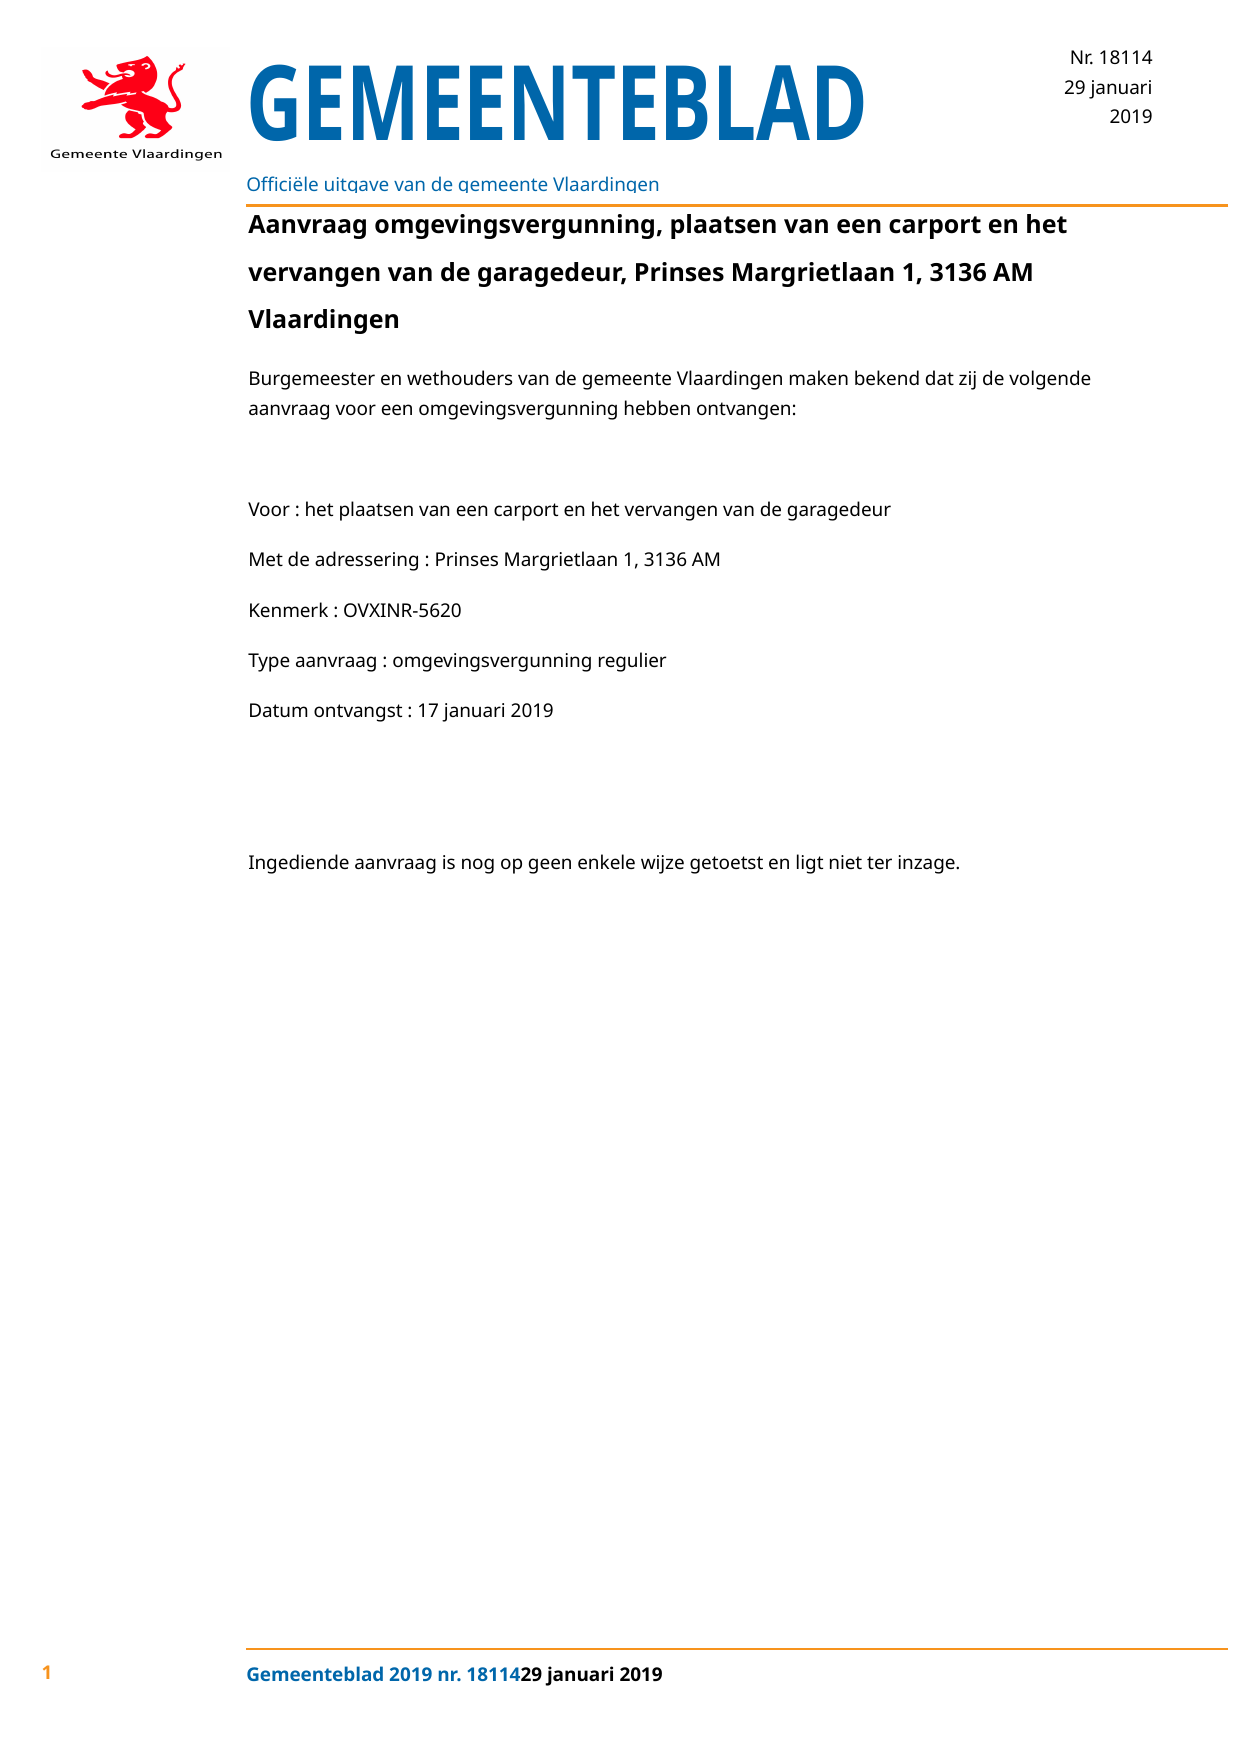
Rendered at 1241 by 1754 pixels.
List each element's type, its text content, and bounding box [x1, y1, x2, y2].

text Ingediende aanvraag is nog op geen enkele wijze getoetst en ligt niet ter inzage. [248, 849, 1152, 874]
picture [41, 47, 231, 172]
text Kenmerk : OVXINR-5620 [248, 597, 1152, 622]
text Met de adressering : Prinses Margrietlaan 1, 3136 AM [248, 546, 1152, 572]
text Aanvraag omgevingsvergunning, plaatsen van een carport en het vervangen van de garagedeur, Prinses Margrietlaan 1, 3136 AM Vlaardingen [248, 207, 1152, 336]
text Datum ontvangst : 17 januari 2019 [248, 698, 1152, 723]
text Type aanvraag : omgevingsvergunning regulier [248, 647, 1152, 673]
text Burgemeester en wethouders van de gemeente Vlaardingen maken bekend dat zij de volgende aanvraag voor een omgevingsvergunning hebben ontvangen: [248, 366, 1152, 421]
text Voor : het plaatsen van een carport en het vervangen van de garagedeur [248, 496, 1152, 522]
